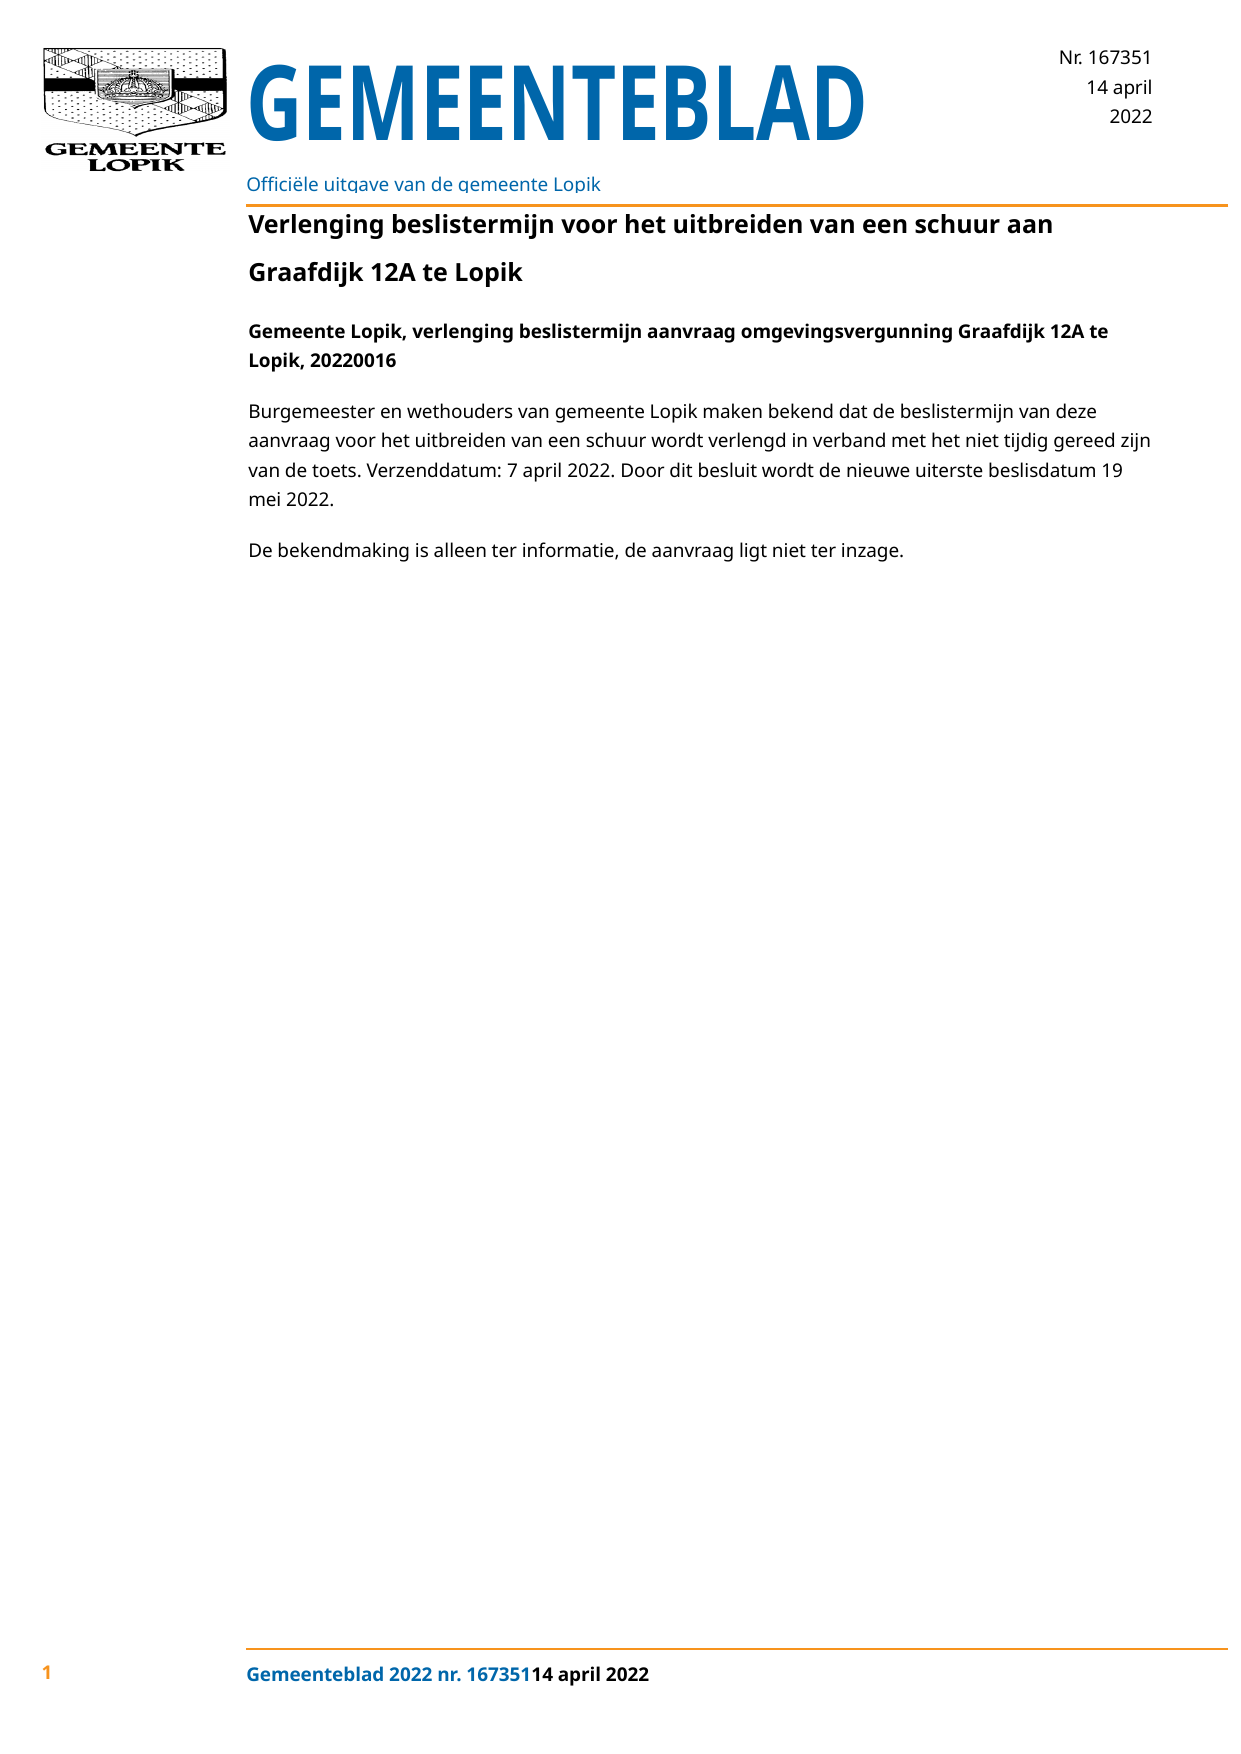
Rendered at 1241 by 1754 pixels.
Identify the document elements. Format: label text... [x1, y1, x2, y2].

picture [41, 47, 231, 172]
text Verlenging beslistermijn voor het uitbreiden van een schuur aan Graafdijk 12A te Lopik [248, 207, 1152, 288]
text De bekendmaking is alleen ter informatie, de aanvraag ligt niet ter inzage. [248, 537, 1152, 563]
text Burgemeester en wethouders van gemeente Lopik maken bekend dat de beslistermijn van deze aanvraag voor het uitbreiden van een schuur wordt verlengd in verband met het niet tijdig gereed zijn van de toets. Verzenddatum: 7 april 2022. Door dit besluit wordt de nieuwe uiterste beslisdatum 19 mei 2022. [248, 398, 1152, 512]
text Gemeente Lopik, verlenging beslistermijn aanvraag omgevingsvergunning Graafdijk 12A te Lopik, 20220016 [248, 318, 1152, 373]
